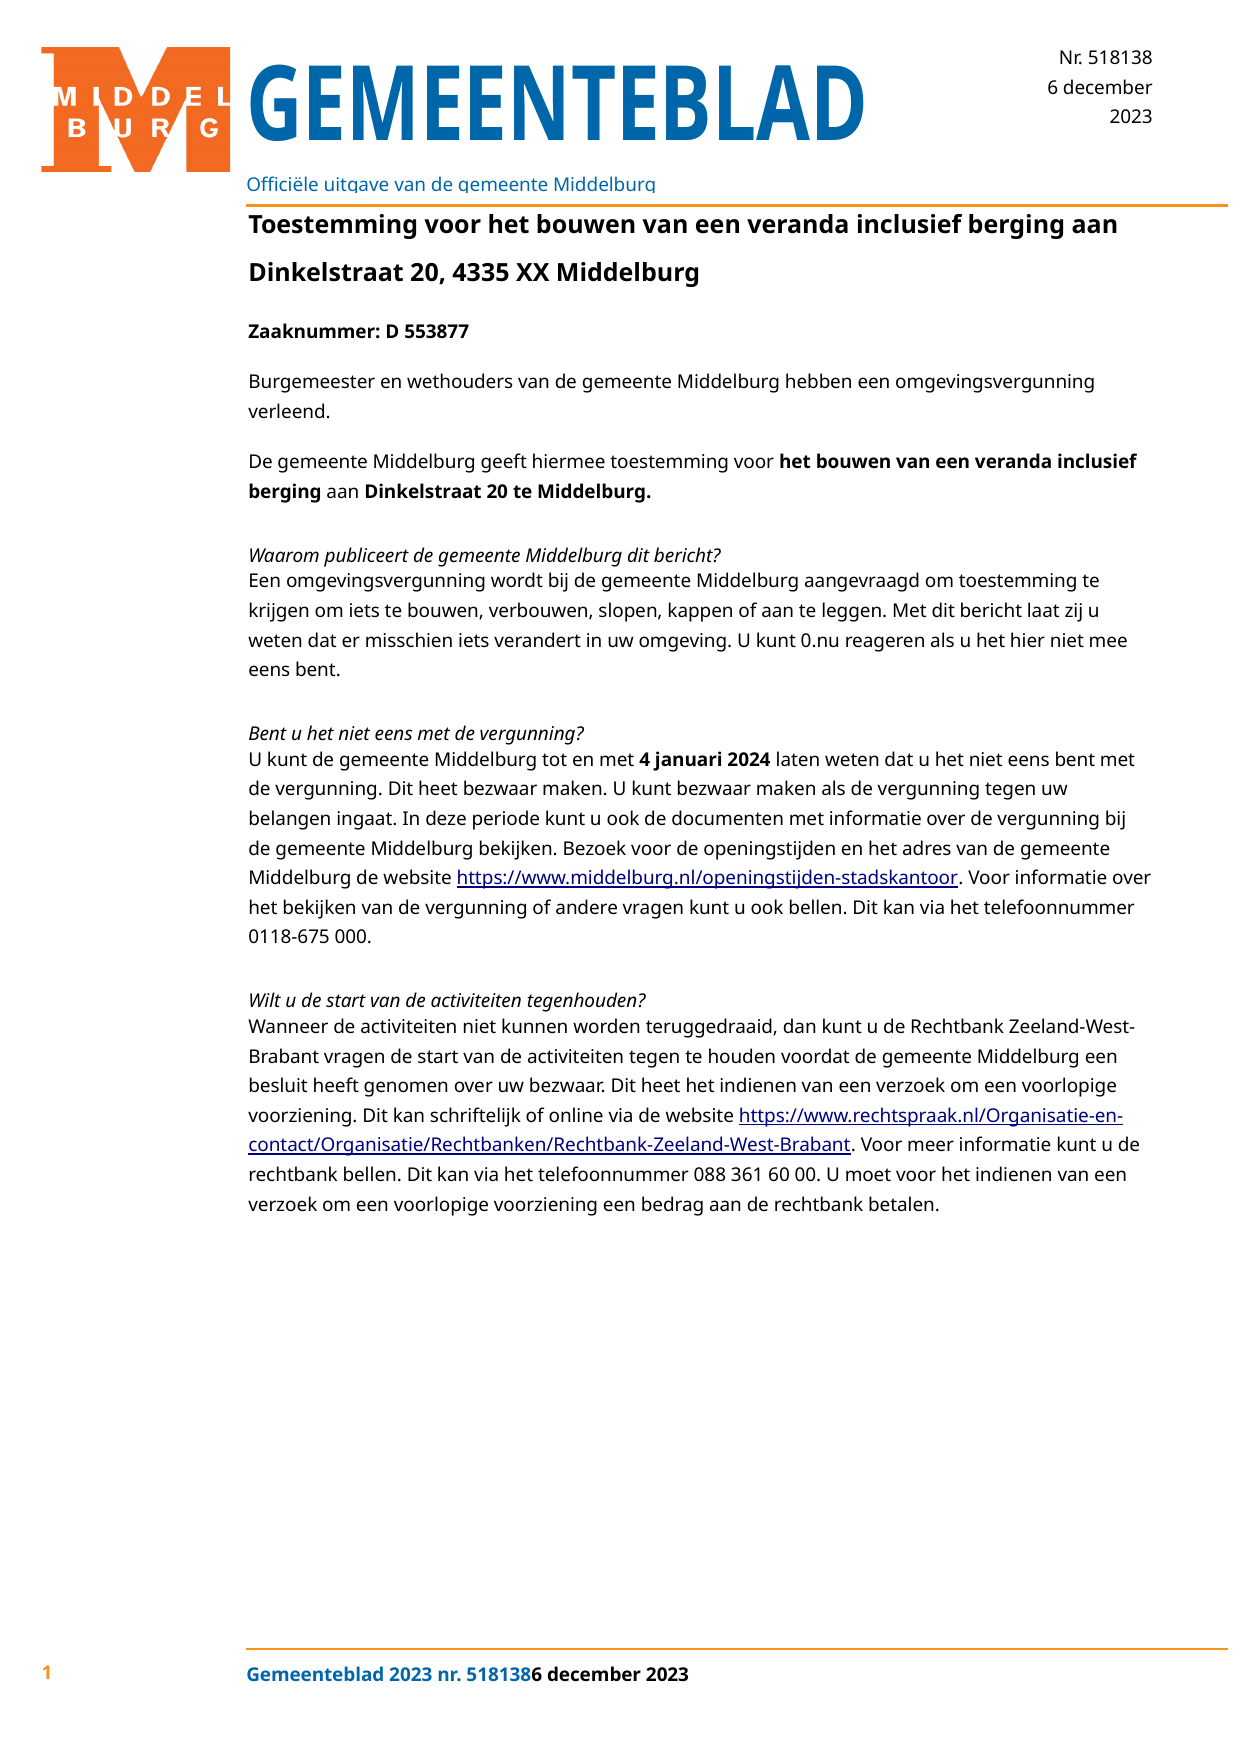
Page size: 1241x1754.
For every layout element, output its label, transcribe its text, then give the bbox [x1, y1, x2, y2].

text Waarom publiceert de gemeente Middelburg dit bericht? [248, 542, 1152, 568]
text De gemeente Middelburg geeft hiermee toestemming voor het bouwen van een veranda inclusief berging aan Dinkelstraat 20 te Middelburg. [248, 448, 1152, 504]
text Toestemming voor het bouwen van een veranda inclusief berging aan Dinkelstraat 20, 4335 XX Middelburg [248, 207, 1152, 288]
picture [41, 47, 231, 172]
text Wilt u de start van de activiteiten tegenhouden? [248, 987, 1152, 1013]
text Bent u het niet eens met de vergunning? [248, 720, 1152, 746]
text Burgemeester en wethouders van de gemeente Middelburg hebben een omgevingsvergunning verleend. [248, 368, 1152, 424]
text Een omgevingsvergunning wordt bij de gemeente Middelburg aangevraagd om toestemming te krijgen om iets te bouwen, verbouwen, slopen, kappen of aan te leggen. Met dit bericht laat zij u weten dat er misschien iets verandert in uw omgeving. U kunt 0.nu reageren als u het hier niet mee eens bent. [248, 568, 1152, 682]
text U kunt de gemeente Middelburg tot en met 4 januari 2024 laten weten dat u het niet eens bent met de vergunning. Dit heet bezwaar maken. U kunt bezwaar maken als de vergunning tegen uw belangen ingaat. In deze periode kunt u ook de documenten met informatie over de vergunning bij de gemeente Middelburg bekijken. Bezoek voor de openingstijden en het adres van de gemeente Middelburg de website https://www.middelburg.nl/openingstijden-stadskantoor. Voor informatie over het bekijken van de vergunning of andere vragen kunt u ook bellen. Dit kan via het telefoonnummer 0118-675 000. [248, 746, 1152, 949]
text Zaaknummer: D 553877 [248, 318, 1152, 344]
text Wanneer de activiteiten niet kunnen worden teruggedraaid, dan kunt u de Rechtbank Zeeland-West-Brabant vragen de start van de activiteiten tegen te houden voordat de gemeente Middelburg een besluit heeft genomen over uw bezwaar. Dit heet het indienen van een verzoek om een voorlopige voorziening. Dit kan schriftelijk of online via de website https://www.rechtspraak.nl/Organisatie-en-contact/Organisatie/Rechtbanken/Rechtbank-Zeeland-West-Brabant. Voor meer informatie kunt u de rechtbank bellen. Dit kan via het telefoonnummer 088 361 60 00. U moet voor het indienen van een verzoek om een voorlopige voorziening een bedrag aan de rechtbank betalen. [248, 1013, 1152, 1216]
